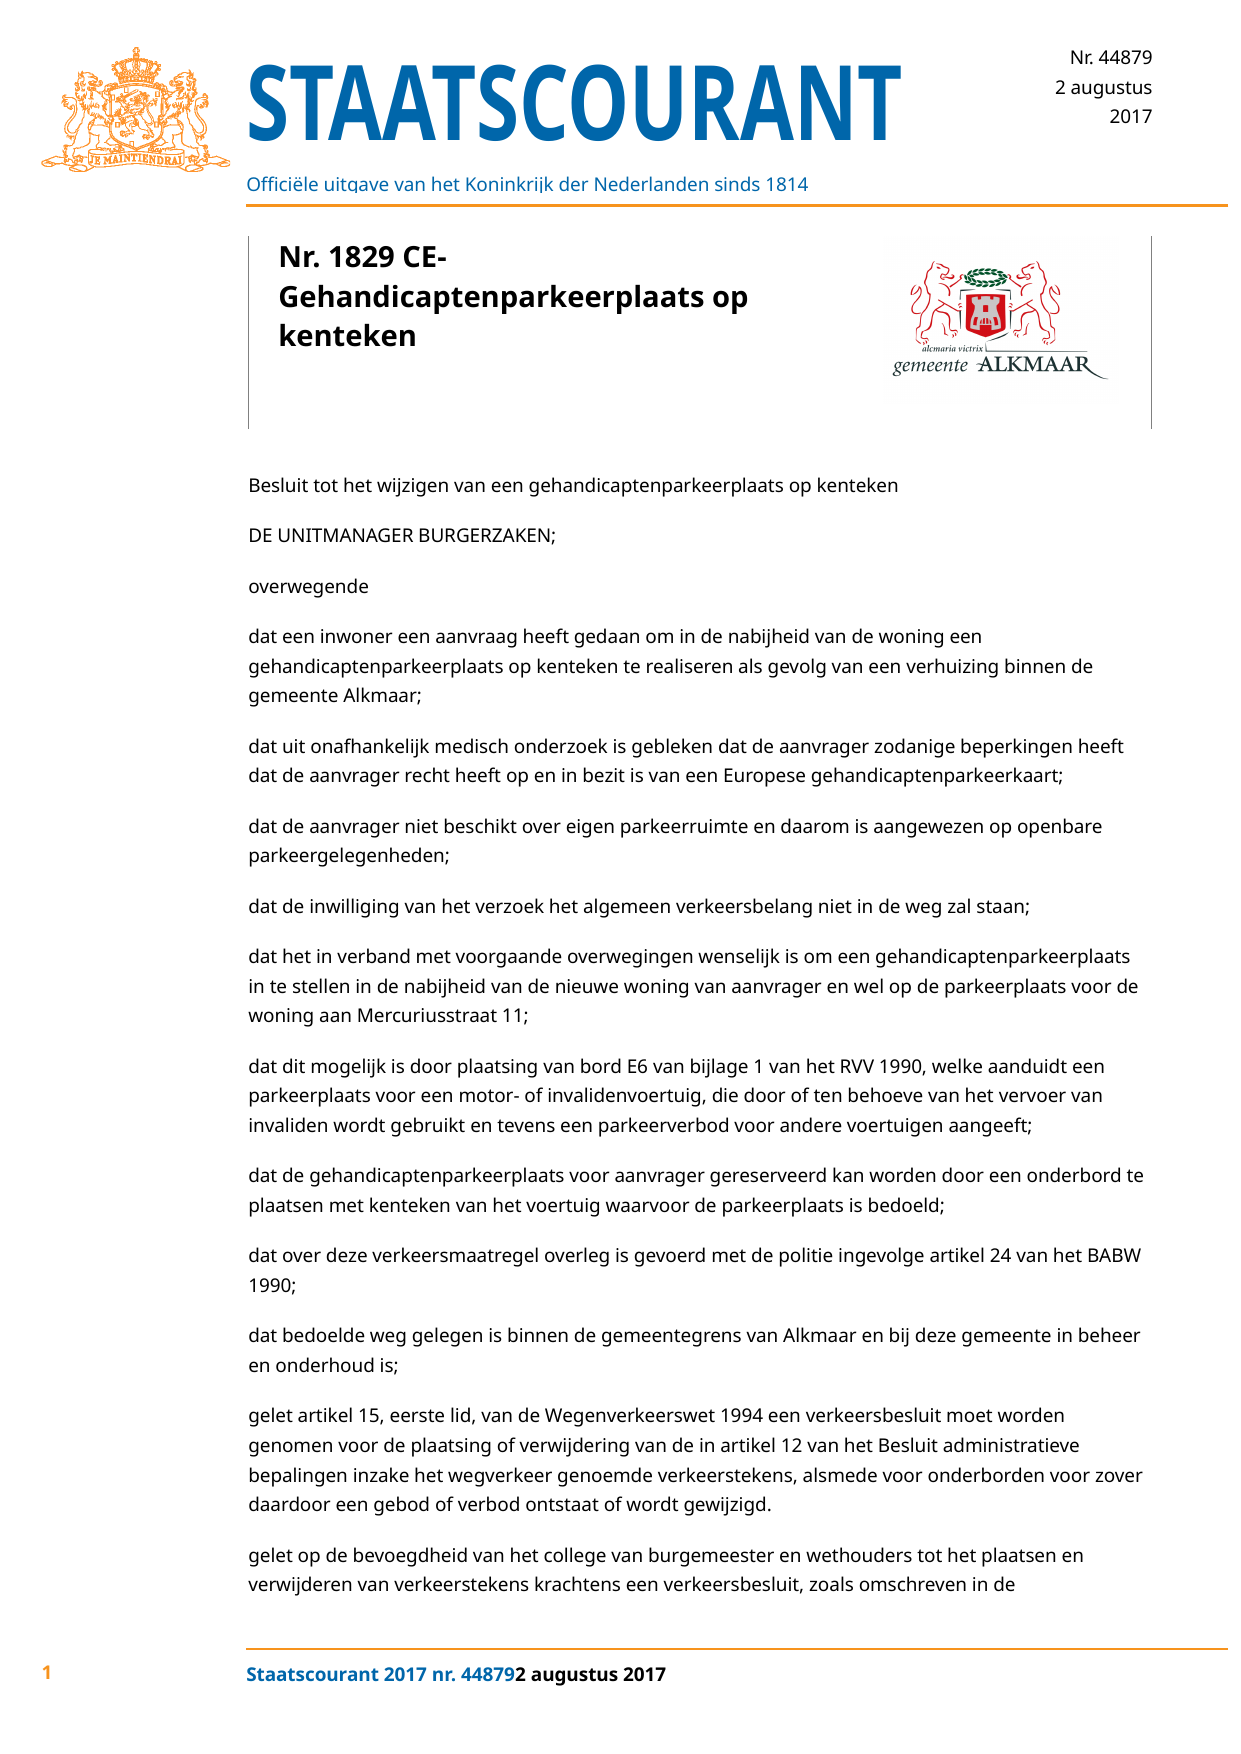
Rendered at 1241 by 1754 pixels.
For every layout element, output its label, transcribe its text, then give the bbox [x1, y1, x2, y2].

text dat de inwilliging van het verzoek het algemeen verkeersbelang niet in de weg zal staan; [248, 893, 1152, 919]
picture [41, 47, 231, 172]
text Besluit tot het wijzigen van een gehandicaptenparkeerplaats op kenteken [248, 472, 1152, 498]
text gelet artikel 15, eerste lid, van de Wegenverkeerswet 1994 een verkeersbesluit moet worden genomen voor de plaatsing of verwijdering van de in artikel 12 van het Besluit administratieve bepalingen inzake het wegverkeer genoemde verkeerstekens, alsmede voor onderborden voor zover daardoor een gebod of verbod ontstaat of wordt gewijzigd. [248, 1403, 1152, 1517]
text dat bedoelde weg gelegen is binnen de gemeentegrens van Alkmaar en bij deze gemeente in beheer en onderhoud is; [248, 1323, 1152, 1378]
text dat de gehandicaptenparkeerplaats voor aanvrager gereserveerd kan worden door een onderbord te plaatsen met kenteken van het voertuig waarvoor de parkeerplaats is bedoeld; [248, 1163, 1152, 1218]
text dat uit onafhankelijk medisch onderzoek is gebleken dat de aanvrager zodanige beperkingen heeft dat de aanvrager recht heeft op en in bezit is van een Europese gehandicaptenparkeerkaart; [248, 733, 1152, 788]
picture [882, 236, 1119, 404]
text dat een inwoner een aanvraag heeft gedaan om in de nabijheid van de woning een gehandicaptenparkeerplaats op kenteken te realiseren als gevolg van een verhuizing binnen de gemeente Alkmaar; [248, 623, 1152, 708]
table_header Nr. 1829 CE- Gehandicaptenparkeerplaats op kenteken [249, 236, 850, 429]
text dat de aanvrager niet beschikt over eigen parkeerruimte en daarom is aangewezen op openbare parkeergelegenheden; [248, 813, 1152, 868]
text overwegende [248, 573, 1152, 599]
text gelet op de bevoegdheid van het college van burgemeester en wethouders tot het plaatsen en verwijderen van verkeerstekens krachtens een verkeersbesluit, zoals omschreven in de [248, 1542, 1152, 1597]
text DE UNITMANAGER BURGERZAKEN; [248, 523, 1152, 548]
text dat over deze verkeersmaatregel overleg is gevoerd met de politie ingevolge artikel 24 van het BABW 1990; [248, 1243, 1152, 1298]
text dat het in verband met voorgaande overwegingen wenselijk is om een gehandicaptenparkeerplaats in te stellen in de nabijheid van de nieuwe woning van aanvrager en wel op de parkeerplaats voor de woning aan Mercuriusstraat 11; [248, 943, 1152, 1028]
text dat dit mogelijk is door plaatsing van bord E6 van bijlage 1 van het RVV 1990, welke aanduidt een parkeerplaats voor een motor- of invalidenvoertuig, die door of ten behoeve van het vervoer van invaliden wordt gebruikt en tevens een parkeerverbod voor andere voertuigen aangeeft; [248, 1053, 1152, 1138]
table_header [850, 236, 1151, 429]
